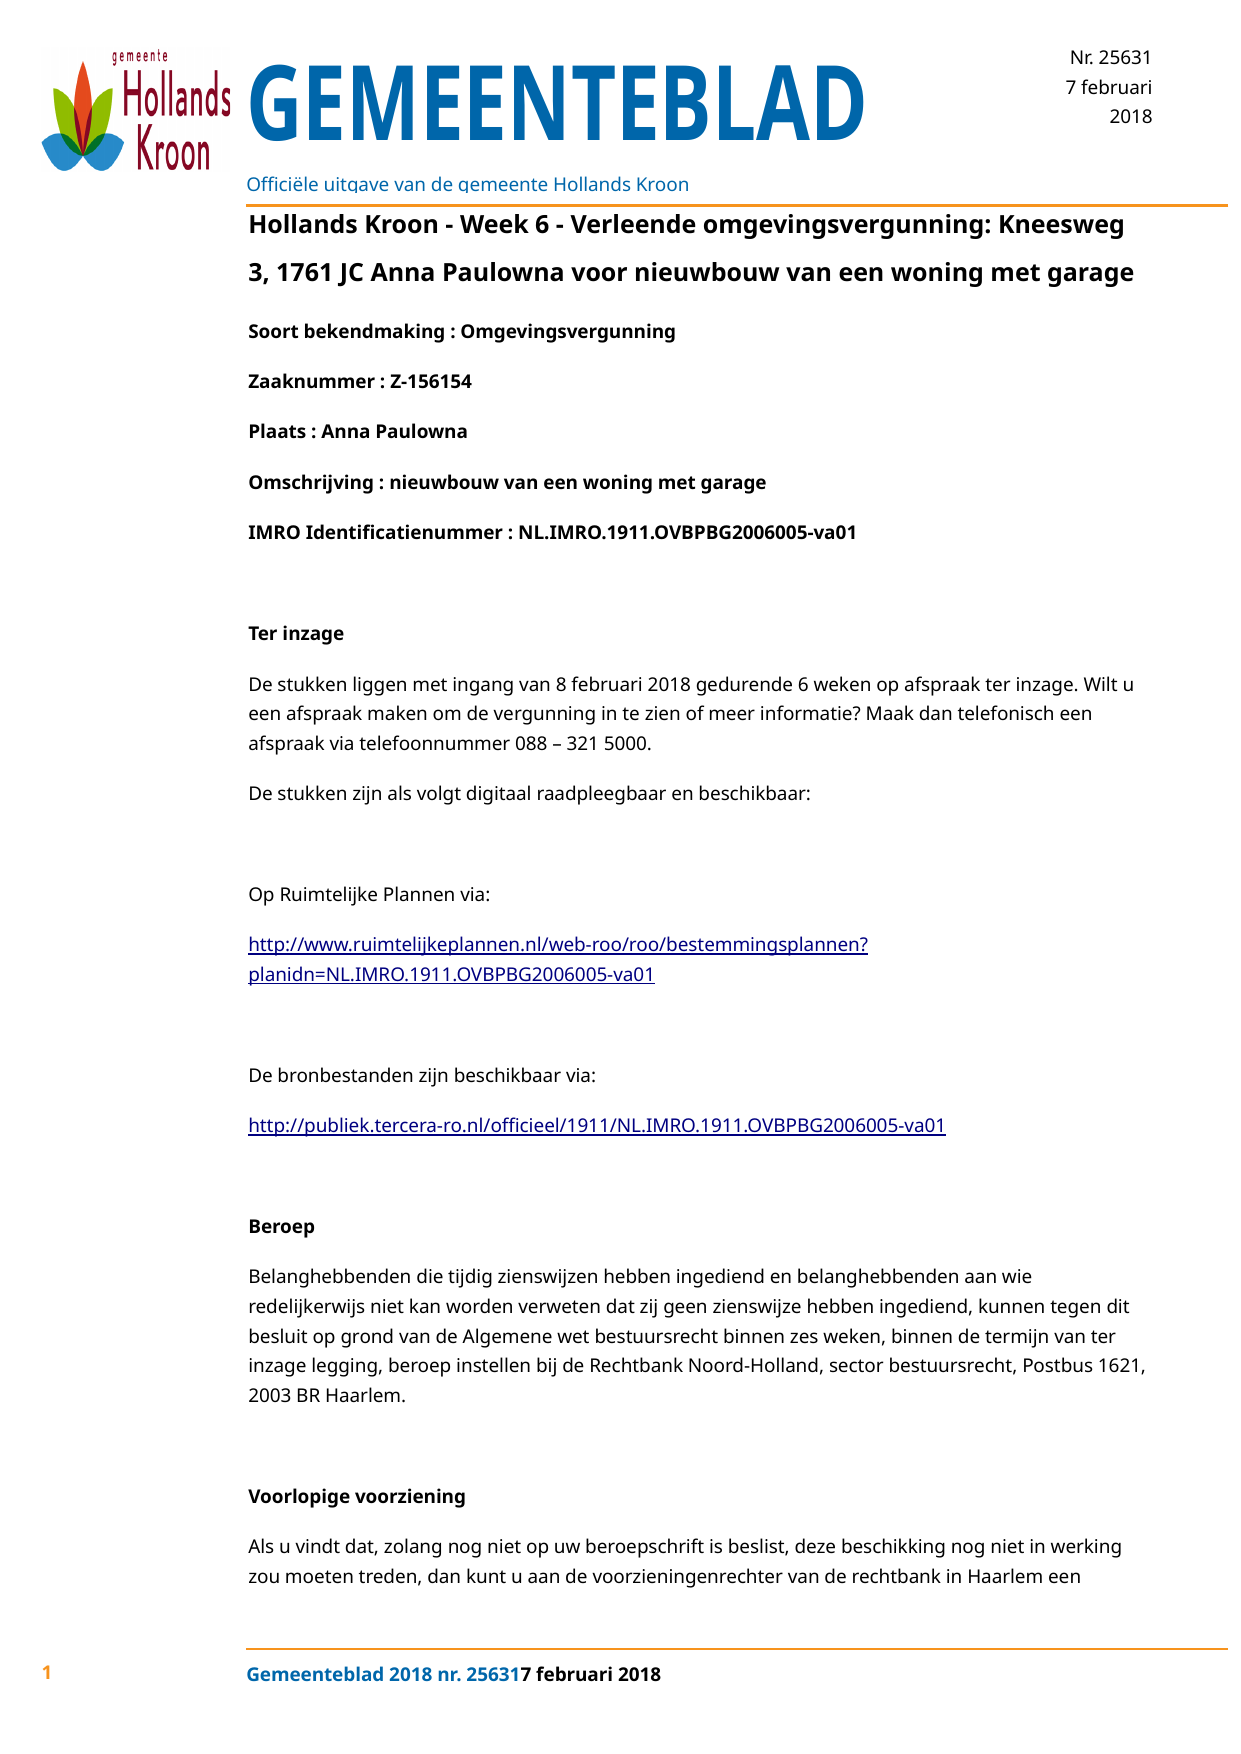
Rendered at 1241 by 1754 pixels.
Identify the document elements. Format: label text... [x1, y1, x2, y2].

text Beroep [248, 1213, 1152, 1239]
picture [41, 47, 231, 172]
text http://www.ruimtelijkeplannen.nl/web-roo/roo/bestemmingsplannen?planidn=NL.IMRO.1911.OVBPBG2006005-va01 [248, 932, 1152, 987]
text Op Ruimtelijke Plannen via: [248, 881, 1152, 907]
text Belanghebbenden die tijdig zienswijzen hebben ingediend en belanghebbenden aan wie redelijkerwijs niet kan worden verweten dat zij geen zienswijze hebben ingediend, kunnen tegen dit besluit op grond van de Algemene wet bestuursrecht binnen zes weken, binnen de termijn van ter inzage legging, beroep instellen bij de Rechtbank Noord-Holland, sector bestuursrecht, Postbus 1621, 2003 BR Haarlem. [248, 1264, 1152, 1408]
text Als u vindt dat, zolang nog niet op uw beroepschrift is beslist, deze beschikking nog niet in werking zou moeten treden, dan kunt u aan de voorzieningenrechter van de rechtbank in Haarlem een [248, 1533, 1152, 1589]
text Voorlopige voorziening [248, 1483, 1152, 1509]
text Soort bekendmaking : Omgevingsvergunning [248, 318, 1152, 344]
text De stukken liggen met ingang van 8 februari 2018 gedurende 6 weken op afspraak ter inzage. Wilt u een afspraak maken om de vergunning in te zien of meer informatie? Maak dan telefonisch een afspraak via telefoonnummer 088 – 321 5000. [248, 671, 1152, 756]
text De stukken zijn als volgt digitaal raadpleegbaar en beschikbaar: [248, 780, 1152, 806]
text Hollands Kroon - Week 6 - Verleende omgevingsvergunning: Kneesweg 3, 1761 JC Anna Paulowna voor nieuwbouw van een woning met garage [248, 207, 1152, 288]
text IMRO Identificatienummer : NL.IMRO.1911.OVBPBG2006005-va01 [248, 519, 1152, 545]
text Zaaknummer : Z-156154 [248, 368, 1152, 394]
text http://publiek.tercera-ro.nl/officieel/1911/NL.IMRO.1911.OVBPBG2006005-va01 [248, 1112, 1152, 1138]
text Omschrijving : nieuwbouw van een woning met garage [248, 469, 1152, 495]
text Plaats : Anna Paulowna [248, 419, 1152, 444]
text De bronbestanden zijn beschikbaar via: [248, 1062, 1152, 1088]
text Ter inzage [248, 620, 1152, 646]
